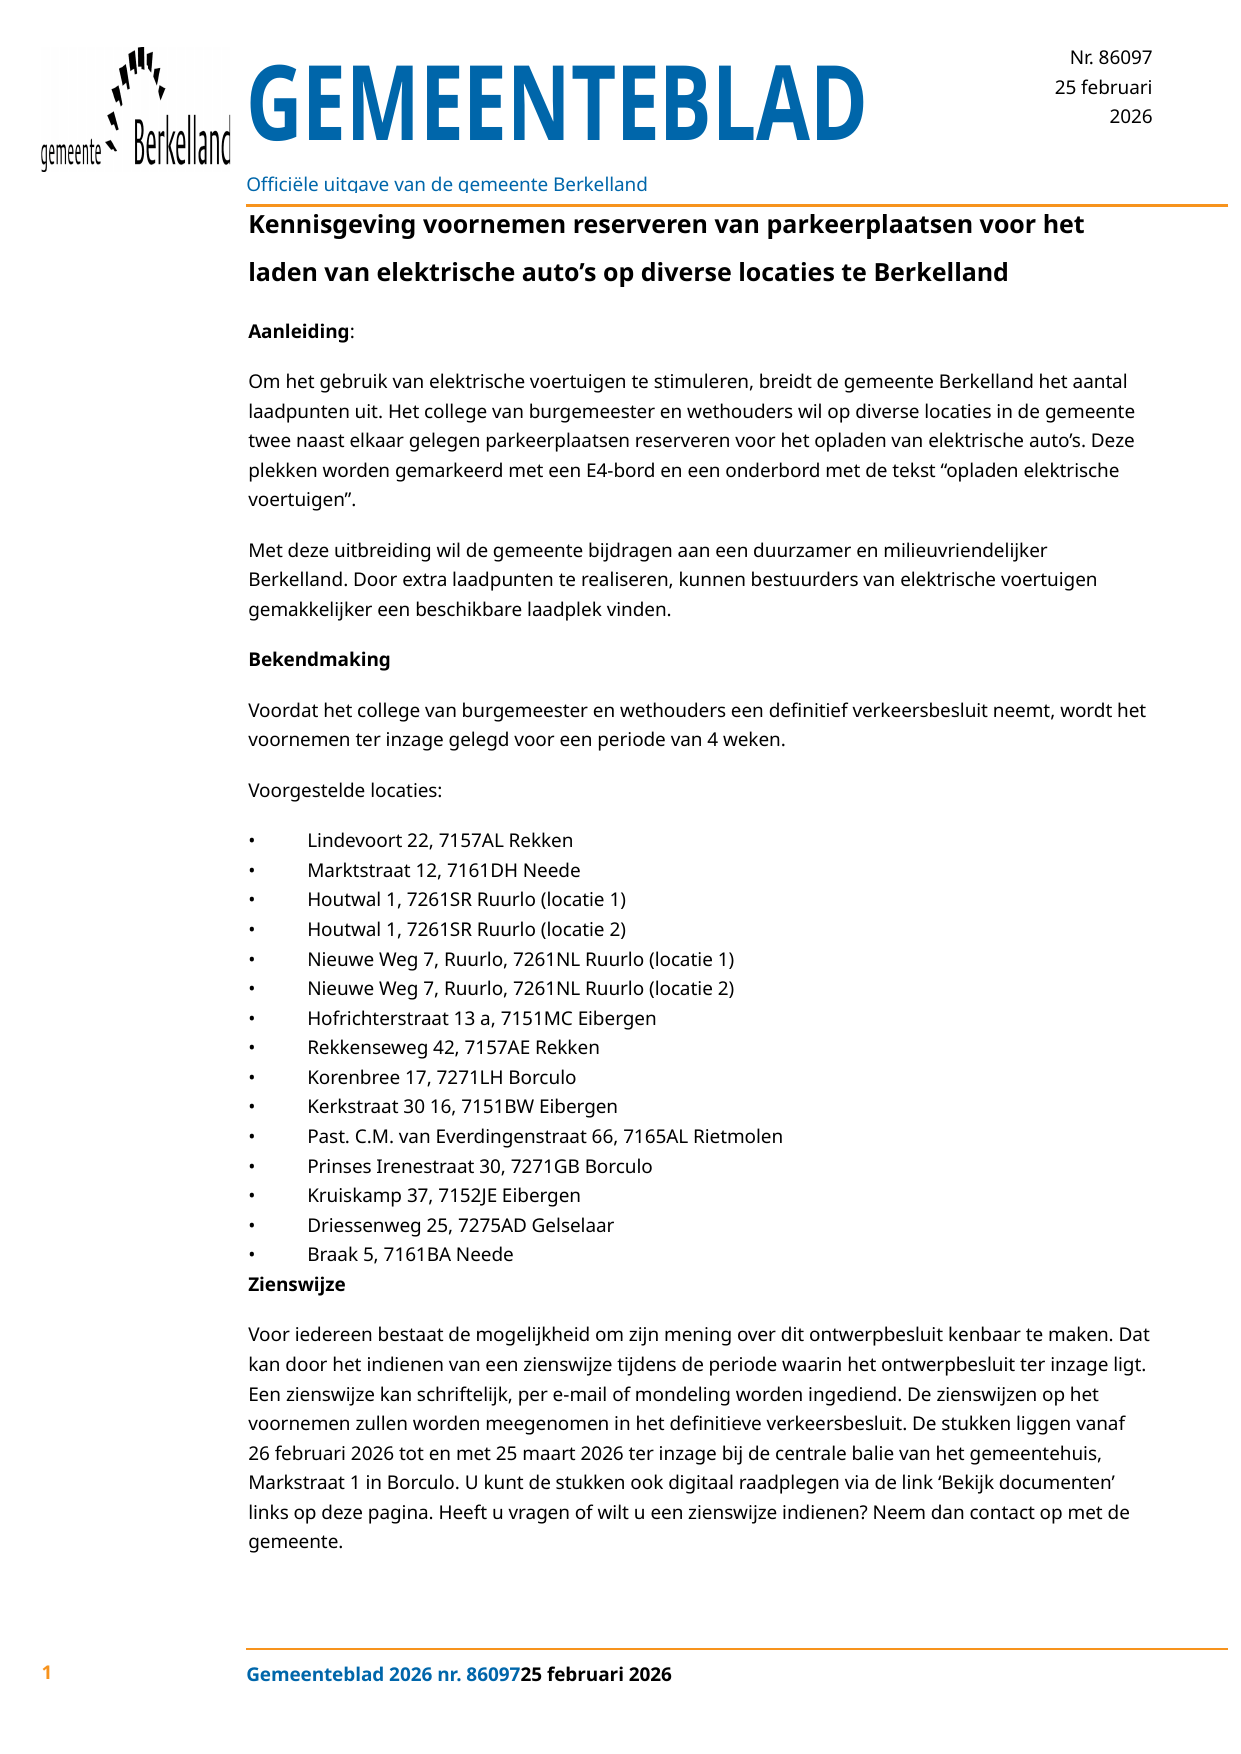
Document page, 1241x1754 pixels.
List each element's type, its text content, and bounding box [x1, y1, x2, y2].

list Marktstraat 12, 7161DH Neede [248, 857, 1152, 883]
text Om het gebruik van elektrische voertuigen te stimuleren, breidt de gemeente Berkelland het aantal laadpunten uit. Het college van burgemeester en wethouders wil op diverse locaties in de gemeente twee naast elkaar gelegen parkeerplaatsen reserveren voor het opladen van elektrische auto’s. Deze plekken worden gemarkeerd met een E4-bord en een onderbord met de tekst “opladen elektrische voertuigen”. [248, 368, 1152, 512]
text Voor iedereen bestaat de mogelijkheid om zijn mening over dit ontwerpbesluit kenbaar te maken. Dat kan door het indienen van een zienswijze tijdens de periode waarin het ontwerpbesluit ter inzage ligt. Een zienswijze kan schriftelijk, per e-mail of mondeling worden ingediend. De zienswijzen op het voornemen zullen worden meegenomen in het definitieve verkeersbesluit. De stukken liggen vanaf 26 februari 2026 tot en met 25 maart 2026 ter inzage bij de centrale balie van het gemeentehuis, Markstraat 1 in Borculo. U kunt de stukken ook digitaal raadplegen via de link ‘Bekijk documenten’ links op deze pagina. Heeft u vragen of wilt u een zienswijze indienen? Neem dan contact op met de gemeente. [248, 1322, 1152, 1554]
text Aanleiding: [248, 318, 1152, 344]
list Nieuwe Weg 7, Ruurlo, 7261NL Ruurlo (locatie 1) [248, 946, 1152, 972]
text Voordat het college van burgemeester en wethouders een definitief verkeersbesluit neemt, wordt het voornemen ter inzage gelegd voor een periode van 4 weken. [248, 697, 1152, 752]
list Korenbree 17, 7271LH Borculo [248, 1064, 1152, 1090]
list Prinses Irenestraat 30, 7271GB Borculo [248, 1153, 1152, 1179]
list Rekkenseweg 42, 7157AE Rekken [248, 1034, 1152, 1060]
list Houtwal 1, 7261SR Ruurlo (locatie 1) [248, 887, 1152, 912]
text Zienswijze [248, 1271, 1152, 1297]
list Kruiskamp 37, 7152JE Eibergen [248, 1182, 1152, 1208]
list Hofrichterstraat 13 a, 7151MC Eibergen [248, 1005, 1152, 1031]
list Houtwal 1, 7261SR Ruurlo (locatie 2) [248, 916, 1152, 942]
list Nieuwe Weg 7, Ruurlo, 7261NL Ruurlo (locatie 2) [248, 975, 1152, 1001]
list Kerkstraat 30 16, 7151BW Eibergen [248, 1094, 1152, 1119]
list Driessenweg 25, 7275AD Gelselaar [248, 1212, 1152, 1238]
text Met deze uitbreiding wil de gemeente bijdragen aan een duurzamer en milieuvriendelijker Berkelland. Door extra laadpunten te realiseren, kunnen bestuurders van elektrische voertuigen gemakkelijker een beschikbare laadplek vinden. [248, 537, 1152, 622]
picture [41, 47, 231, 172]
text Bekendmaking [248, 647, 1152, 672]
list Past. C.M. van Everdingenstraat 66, 7165AL Rietmolen [248, 1123, 1152, 1149]
text Kennisgeving voornemen reserveren van parkeerplaatsen voor het laden van elektrische auto’s op diverse locaties te Berkelland [248, 207, 1152, 288]
text Voorgestelde locaties: [248, 777, 1152, 803]
list Lindevoort 22, 7157AL Rekken [248, 827, 1152, 853]
list Braak 5, 7161BA Neede [248, 1242, 1152, 1267]
